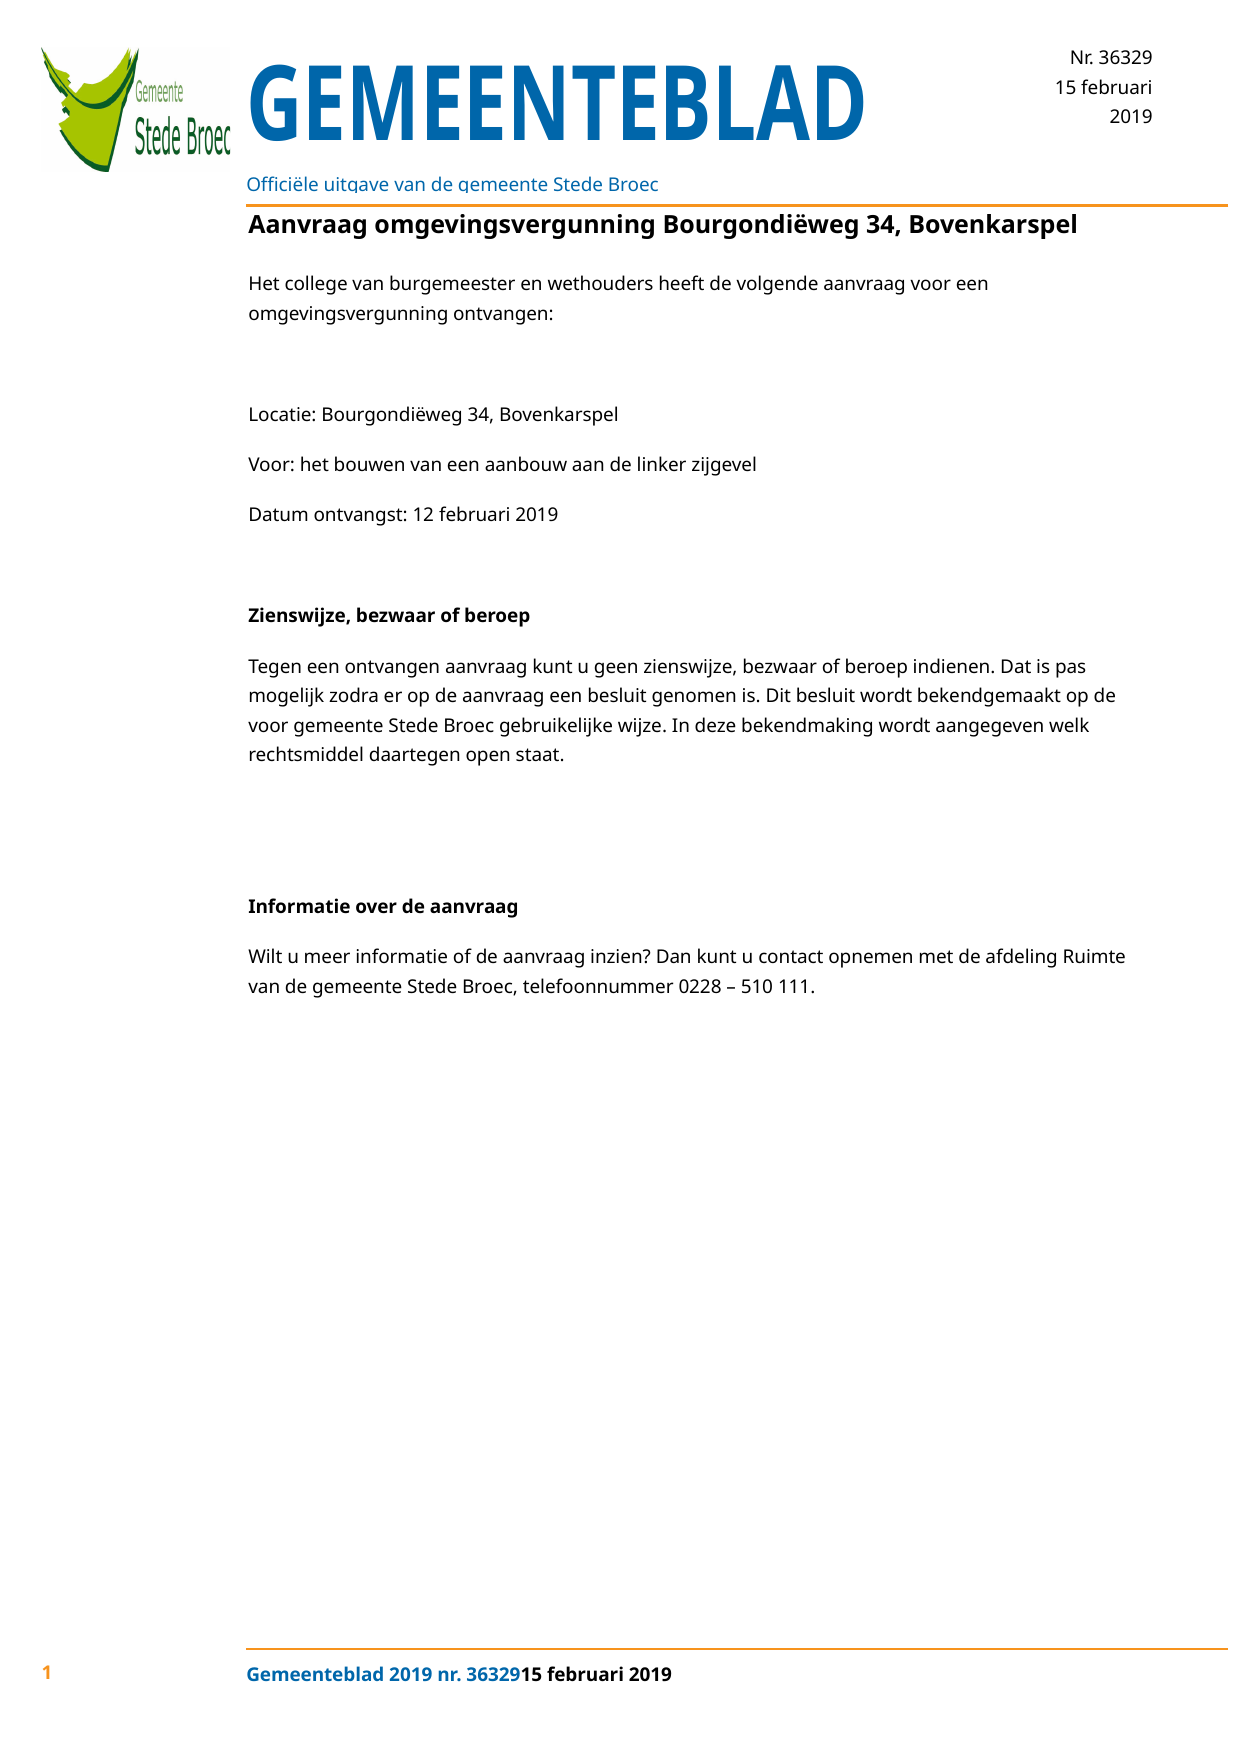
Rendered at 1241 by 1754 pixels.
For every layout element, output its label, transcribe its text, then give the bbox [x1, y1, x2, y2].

text Tegen een ontvangen aanvraag kunt u geen zienswijze, bezwaar of beroep indienen. Dat is pas mogelijk zodra er op de aanvraag een besluit genomen is. Dit besluit wordt bekendgemaakt op de voor gemeente Stede Broec gebruikelijke wijze. In deze bekendmaking wordt aangegeven welk rechtsmiddel daartegen open staat. [248, 653, 1152, 767]
text Voor: het bouwen van een aanbouw aan de linker zijgevel [248, 451, 1152, 477]
text Wilt u meer informatie of de aanvraag inzien? Dan kunt u contact opnemen met de afdeling Ruimte van de gemeente Stede Broec, telefoonnummer 0228 – 510 111. [248, 943, 1152, 998]
text Locatie: Bourgondiëweg 34, Bovenkarspel [248, 401, 1152, 426]
text Aanvraag omgevingsvergunning Bourgondiëweg 34, Bovenkarspel [248, 207, 1152, 241]
text Het college van burgemeester en wethouders heeft de volgende aanvraag voor een omgevingsvergunning ontvangen: [248, 270, 1152, 326]
text Zienswijze, bezwaar of beroep [248, 602, 1152, 628]
text Datum ontvangst: 12 februari 2019 [248, 502, 1152, 527]
picture [41, 47, 231, 172]
text Informatie over de aanvraag [248, 893, 1152, 918]
